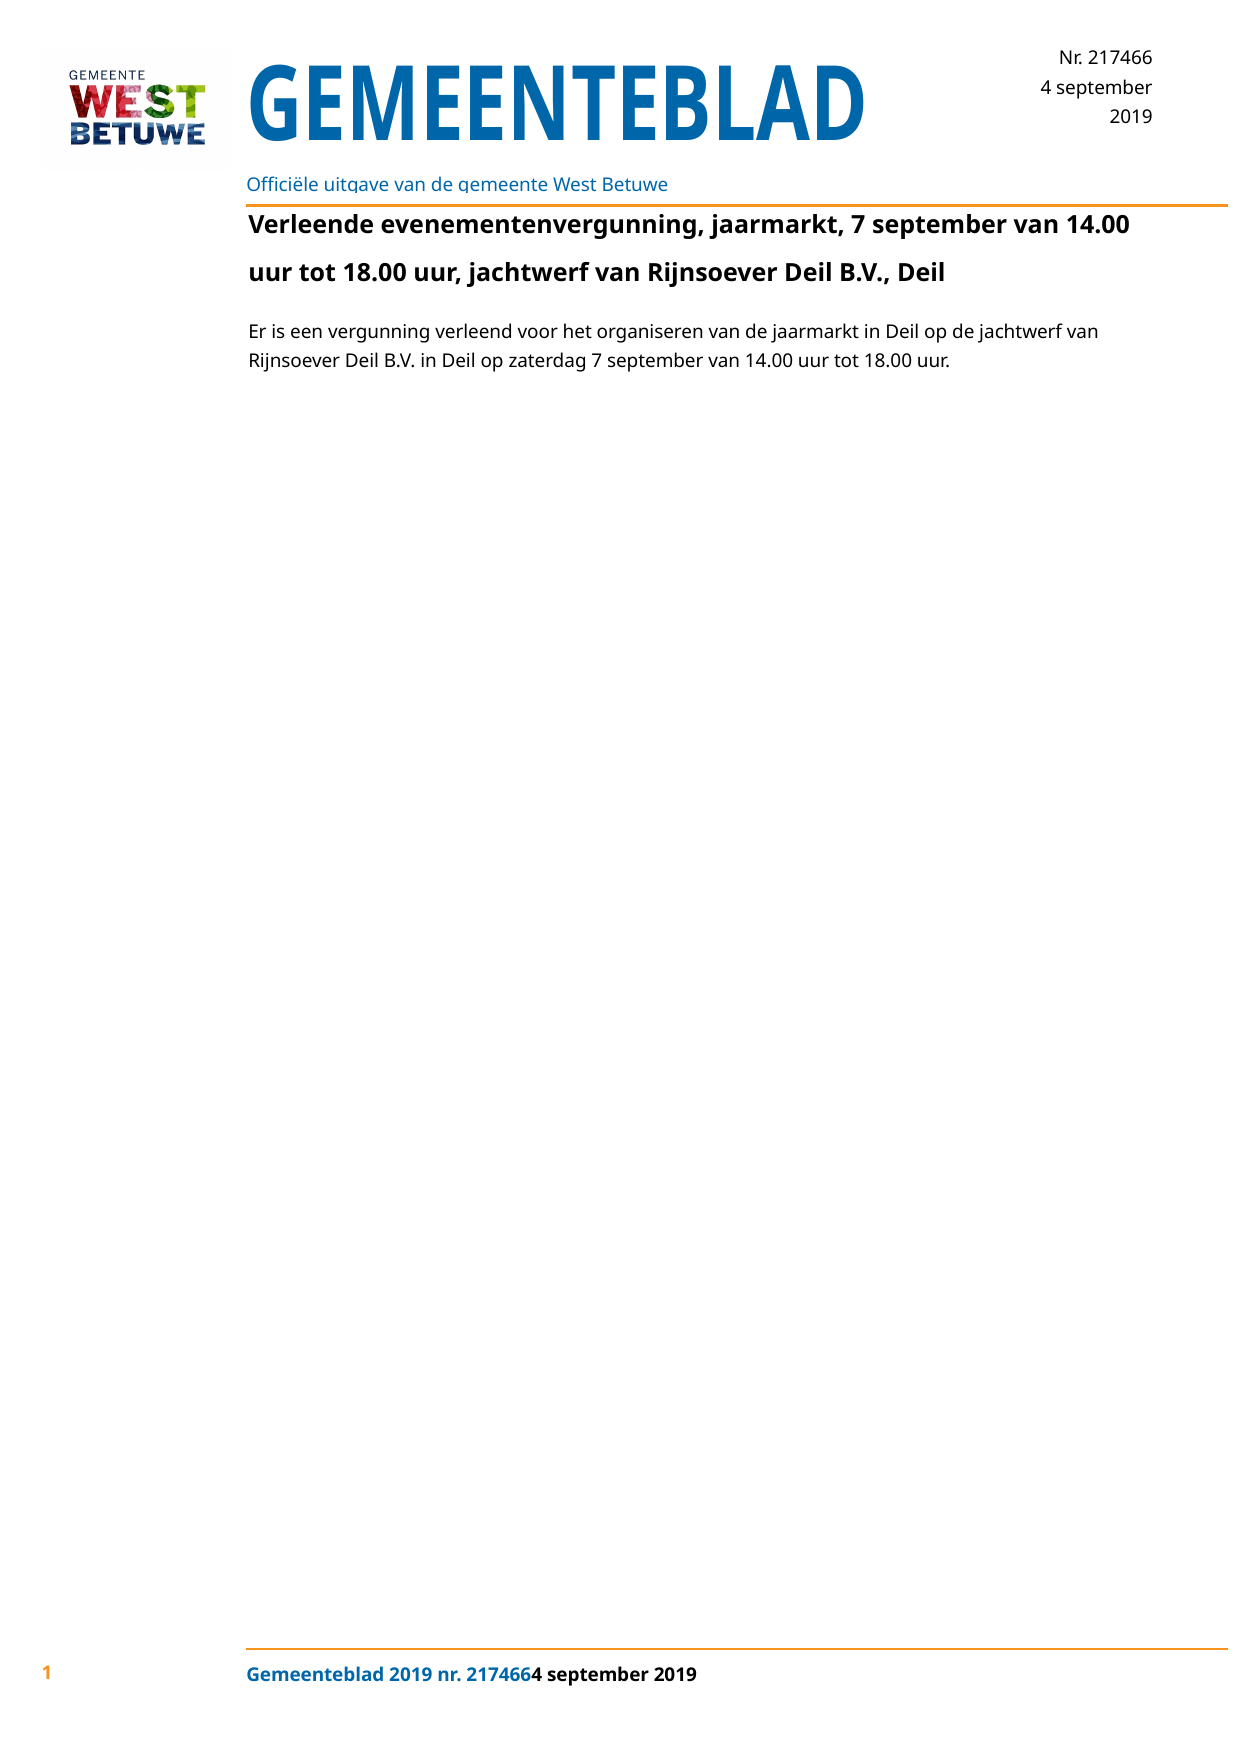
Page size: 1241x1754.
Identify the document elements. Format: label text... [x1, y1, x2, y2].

text Er is een vergunning verleend voor het organiseren van de jaarmarkt in Deil op de jachtwerf van Rijnsoever Deil B.V. in Deil op zaterdag 7 september van 14.00 uur tot 18.00 uur. [248, 318, 1152, 373]
picture [41, 47, 231, 172]
text Verleende evenementenvergunning, jaarmarkt, 7 september van 14.00 uur tot 18.00 uur, jachtwerf van Rijnsoever Deil B.V., Deil [248, 207, 1152, 288]
